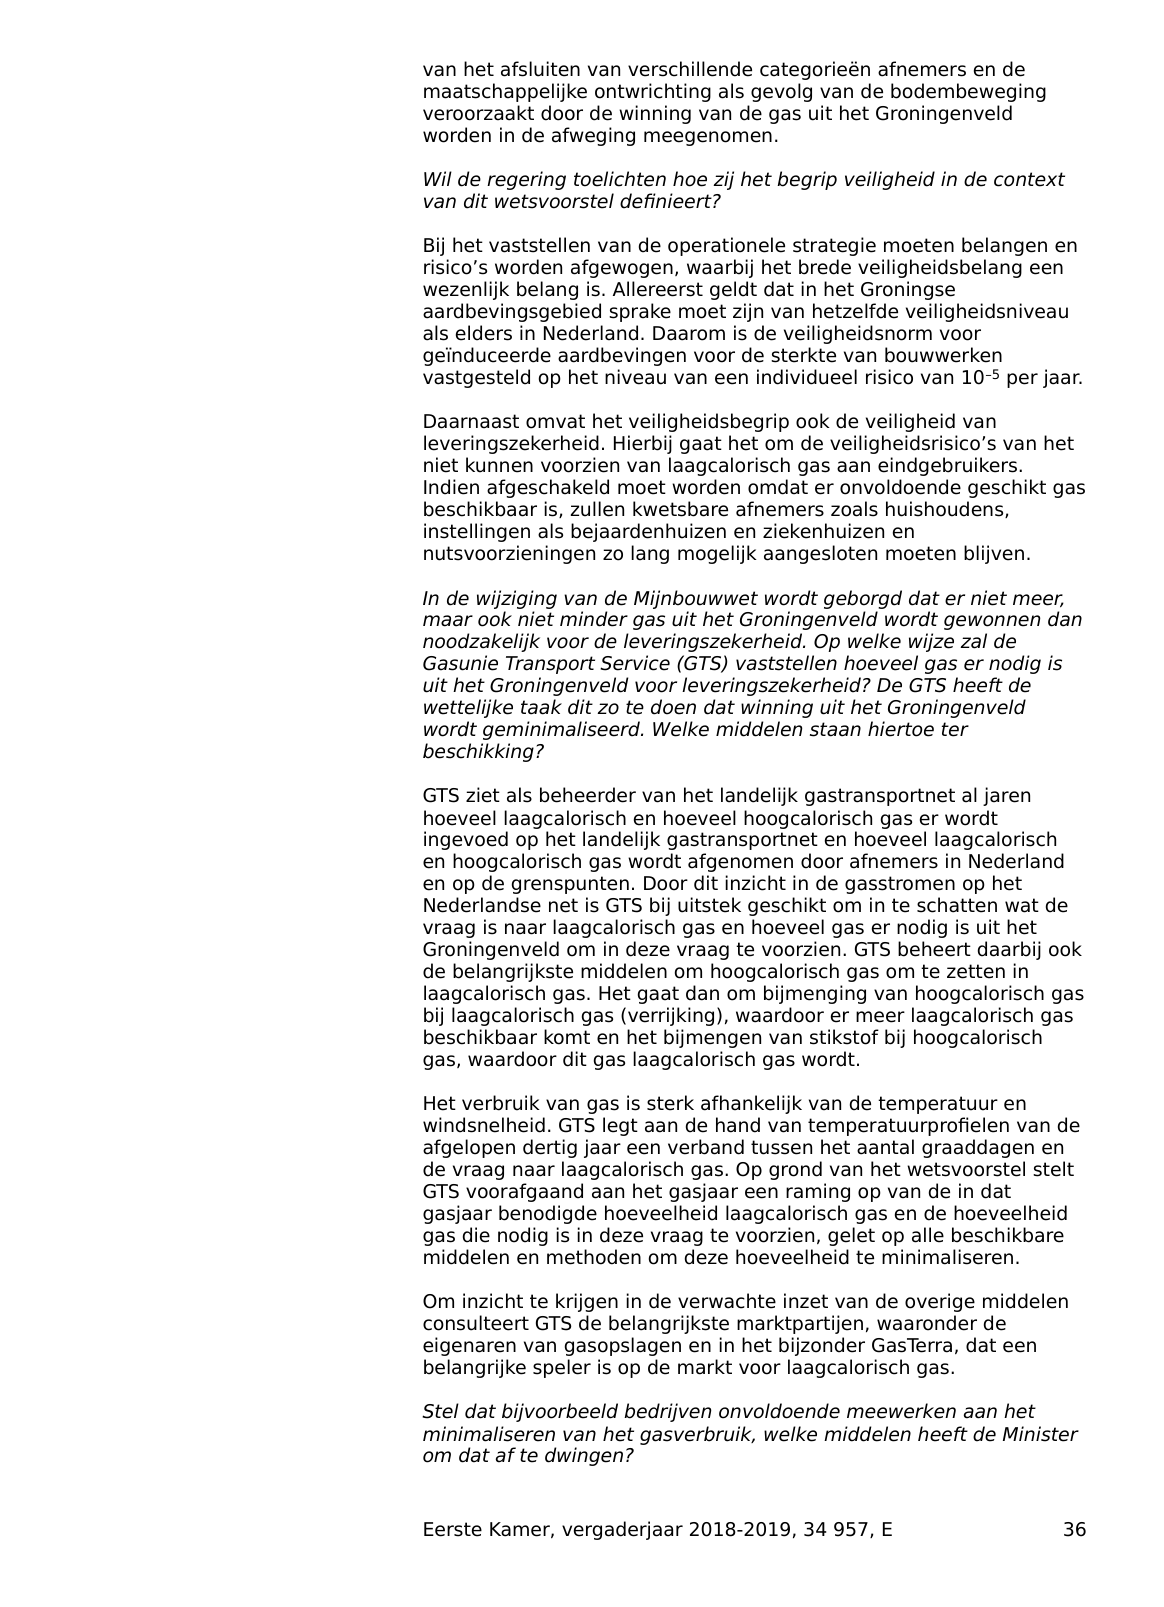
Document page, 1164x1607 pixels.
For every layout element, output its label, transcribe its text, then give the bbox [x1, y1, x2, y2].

text van het afsluiten van verschillende categorieën afnemers en de maatschappelijke ontwrichting als gevolg van de bodembeweging veroorzaakt door de winning van de gas uit het Groningenveld worden in de afweging meegenomen. [422, 59, 1087, 147]
text GTS ziet als beheerder van het landelijk gastransportnet al jaren hoeveel laagcalorisch en hoeveel hoogcalorisch gas er wordt ingevoed op het landelijk gastransportnet en hoeveel laagcalorisch en hoogcalorisch gas wordt afgenomen door afnemers in Nederland en op de grenspunten. Door dit inzicht in de gasstromen op het Nederlandse net is GTS bij uitstek geschikt om in te schatten wat de vraag is naar laagcalorisch gas en hoeveel gas er nodig is uit het Groningenveld om in deze vraag te voorzien. GTS beheert daarbij ook de belangrijkste middelen om hoogcalorisch gas om te zetten in laagcalorisch gas. Het gaat dan om bijmenging van hoogcalorisch gas bij laagcalorisch gas (verrijking), waardoor er meer laagcalorisch gas beschikbaar komt en het bijmengen van stikstof bij hoogcalorisch gas, waardoor dit gas laagcalorisch gas wordt. [422, 785, 1087, 1071]
text Stel dat bijvoorbeeld bedrijven onvoldoende meewerken aan het minimaliseren van het gasverbruik, welke middelen heeft de Minister om dat af te dwingen? [422, 1401, 1087, 1467]
text Het verbruik van gas is sterk afhankelijk van de temperatuur en windsnelheid. GTS legt aan de hand van temperatuurprofielen van de afgelopen dertig jaar een verband tussen het aantal graaddagen en de vraag naar laagcalorisch gas. Op grond van het wetsvoorstel stelt GTS voorafgaand aan het gasjaar een raming op van de in dat gasjaar benodigde hoeveelheid laagcalorisch gas en de hoeveelheid gas die nodig is in deze vraag te voorzien, gelet op alle beschikbare middelen en methoden om deze hoeveelheid te minimaliseren. [422, 1093, 1087, 1269]
text Wil de regering toelichten hoe zij het begrip veiligheid in de context van dit wetsvoorstel definieert? [422, 169, 1087, 213]
text Bij het vaststellen van de operationele strategie moeten belangen en risico’s worden afgewogen, waarbij het brede veiligheidsbelang een wezenlijk belang is. Allereerst geldt dat in het Groningse aardbevingsgebied sprake moet zijn van hetzelfde veiligheidsniveau als elders in Nederland. Daarom is de veiligheidsnorm voor geïnduceerde aardbevingen voor de sterkte van bouwwerken vastgesteld op het niveau van een individueel risico van 10–5 per jaar. [422, 235, 1087, 389]
text Daarnaast omvat het veiligheidsbegrip ook de veiligheid van leveringszekerheid. Hierbij gaat het om de veiligheidsrisico’s van het niet kunnen voorzien van laagcalorisch gas aan eindgebruikers. Indien afgeschakeld moet worden omdat er onvoldoende geschikt gas beschikbaar is, zullen kwetsbare afnemers zoals huishoudens, instellingen als bejaardenhuizen en ziekenhuizen en nutsvoorzieningen zo lang mogelijk aangesloten moeten blijven. [422, 411, 1087, 565]
text In de wijziging van de Mijnbouwwet wordt geborgd dat er niet meer, maar ook niet minder gas uit het Groningenveld wordt gewonnen dan noodzakelijk voor de leveringszekerheid. Op welke wijze zal de Gasunie Transport Service (GTS) vaststellen hoeveel gas er nodig is uit het Groningenveld voor leveringszekerheid? De GTS heeft de wettelijke taak dit zo te doen dat winning uit het Groningenveld wordt geminimaliseerd. Welke middelen staan hiertoe ter beschikking? [422, 587, 1087, 763]
text Om inzicht te krijgen in de verwachte inzet van de overige middelen consulteert GTS de belangrijkste marktpartijen, waaronder de eigenaren van gasopslagen en in het bijzonder GasTerra, dat een belangrijke speler is op de markt voor laagcalorisch gas. [422, 1291, 1087, 1379]
